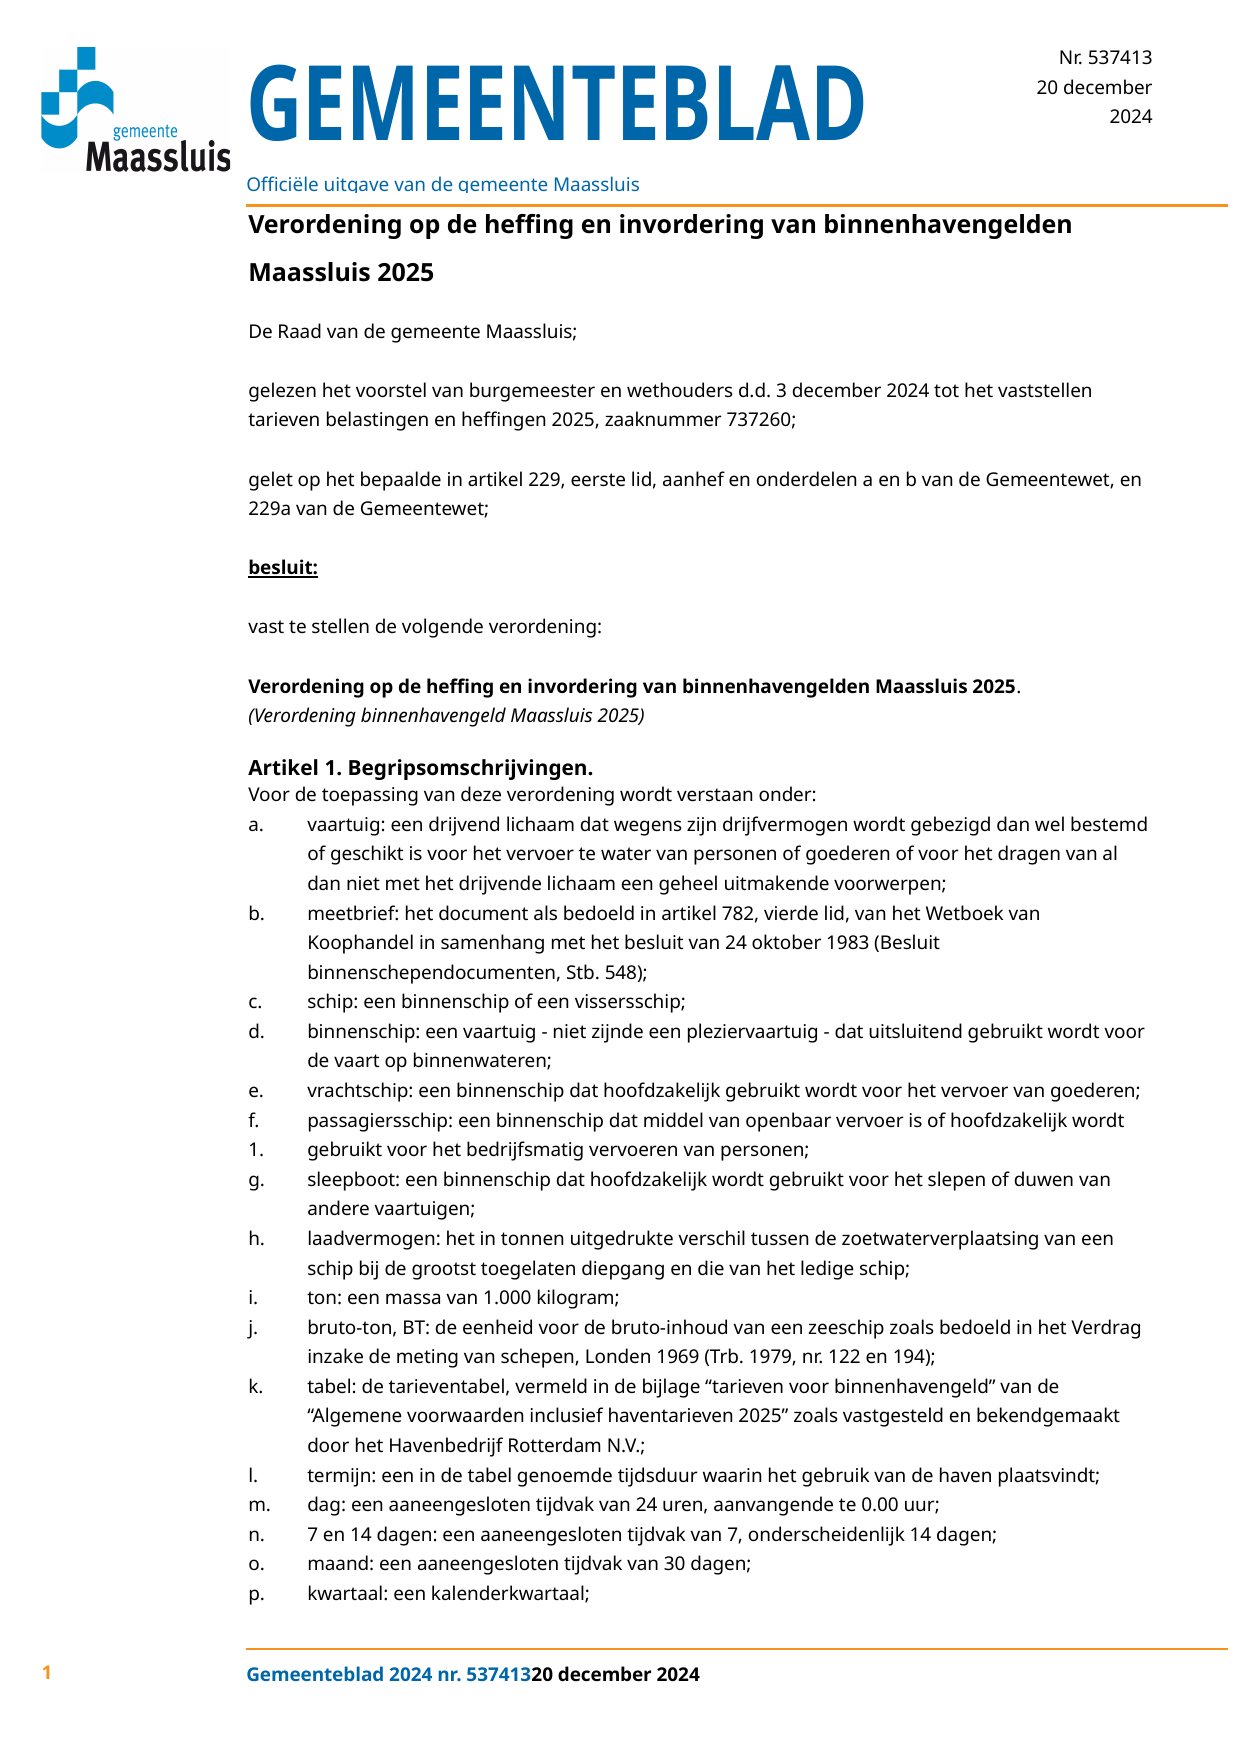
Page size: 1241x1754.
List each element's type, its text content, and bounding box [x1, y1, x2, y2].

list ton: een massa van 1.000 kilogram; [248, 1284, 1152, 1310]
list binnenschip: een vaartuig - niet zijnde een pleziervaartuig - dat uitsluitend gebruikt wordt voor de vaart op binnenwateren; [248, 1018, 1152, 1073]
list vaartuig: een drijvend lichaam dat wegens zijn drijfvermogen wordt gebezigd dan wel bestemd of geschikt is voor het vervoer te water van personen of goederen of voor het dragen van al dan niet met het drijvende lichaam een geheel uitmakende voorwerpen; [248, 811, 1152, 896]
text (Verordening binnenhavengeld Maassluis 2025) [248, 702, 1152, 728]
list 7 en 14 dagen: een aaneengesloten tijdvak van 7, onderscheidenlijk 14 dagen; [248, 1521, 1152, 1547]
list meetbrief: het document als bedoeld in artikel 782, vierde lid, van het Wetboek van Koophandel in samenhang met het besluit van 24 oktober 1983 (Besluit binnenschependocumenten, Stb. 548); [248, 900, 1152, 984]
list gebruikt voor het bedrijfsmatig vervoeren van personen; [248, 1136, 1152, 1162]
list vrachtschip: een binnenschip dat hoofdzakelijk gebruikt wordt voor het vervoer van goederen; [248, 1077, 1152, 1103]
text Verordening op de heffing en invordering van binnenhavengelden Maassluis 2025 [248, 207, 1152, 288]
list dag: een aaneengesloten tijdvak van 24 uren, aanvangende te 0.00 uur; [248, 1491, 1152, 1517]
text Voor de toepassing van deze verordening wordt verstaan onder: [248, 781, 1152, 807]
text Artikel 1. Begripsomschrijvingen. [248, 753, 1152, 781]
text gelet op het bepaalde in artikel 229, eerste lid, aanhef en onderdelen a en b van de Gemeentewet, en 229a van de Gemeentewet; [248, 466, 1152, 521]
list schip: een binnenschip of een vissersschip; [248, 988, 1152, 1014]
list termijn: een in de tabel genoemde tijdsduur waarin het gebruik van de haven plaatsvindt; [248, 1462, 1152, 1487]
list tabel: de tarieventabel, vermeld in de bijlage “tarieven voor binnenhavengeld” van de “Algemene voorwaarden inclusief haventarieven 2025” zoals vastgesteld en bekendgemaakt door het Havenbedrijf Rotterdam N.V.; [248, 1373, 1152, 1458]
text vast te stellen de volgende verordening: [248, 614, 1152, 639]
picture [41, 47, 77, 92]
list passagiersschip: een binnenschip dat middel van openbaar vervoer is of hoofdzakelijk wordt [248, 1107, 1152, 1132]
text gelezen het voorstel van burgemeester en wethouders d.d. 3 december 2024 tot het vaststellen tarieven belastingen en heffingen 2025, zaaknummer 737260; [248, 377, 1152, 432]
picture [41, 47, 231, 172]
list maand: een aaneengesloten tijdvak van 30 dagen; [248, 1551, 1152, 1576]
list kwartaal: een kalenderkwartaal; [248, 1580, 1152, 1606]
list sleepboot: een binnenschip dat hoofdzakelijk wordt gebruikt voor het slepen of duwen van andere vaartuigen; [248, 1166, 1152, 1221]
text besluit: [248, 554, 1152, 580]
list laadvermogen: het in tonnen uitgedrukte verschil tussen de zoetwaterverplaatsing van een schip bij de grootst toegelaten diepgang en die van het ledige schip; [248, 1225, 1152, 1280]
text De Raad van de gemeente Maassluis; [248, 318, 1152, 344]
list bruto-ton, BT: de eenheid voor de bruto-inhoud van een zeeschip zoals bedoeld in het Verdrag inzake de meting van schepen, Londen 1969 (Trb. 1979, nr. 122 en 194); [248, 1314, 1152, 1369]
text Verordening op de heffing en invordering van binnenhavengelden Maassluis 2025. [248, 673, 1152, 699]
